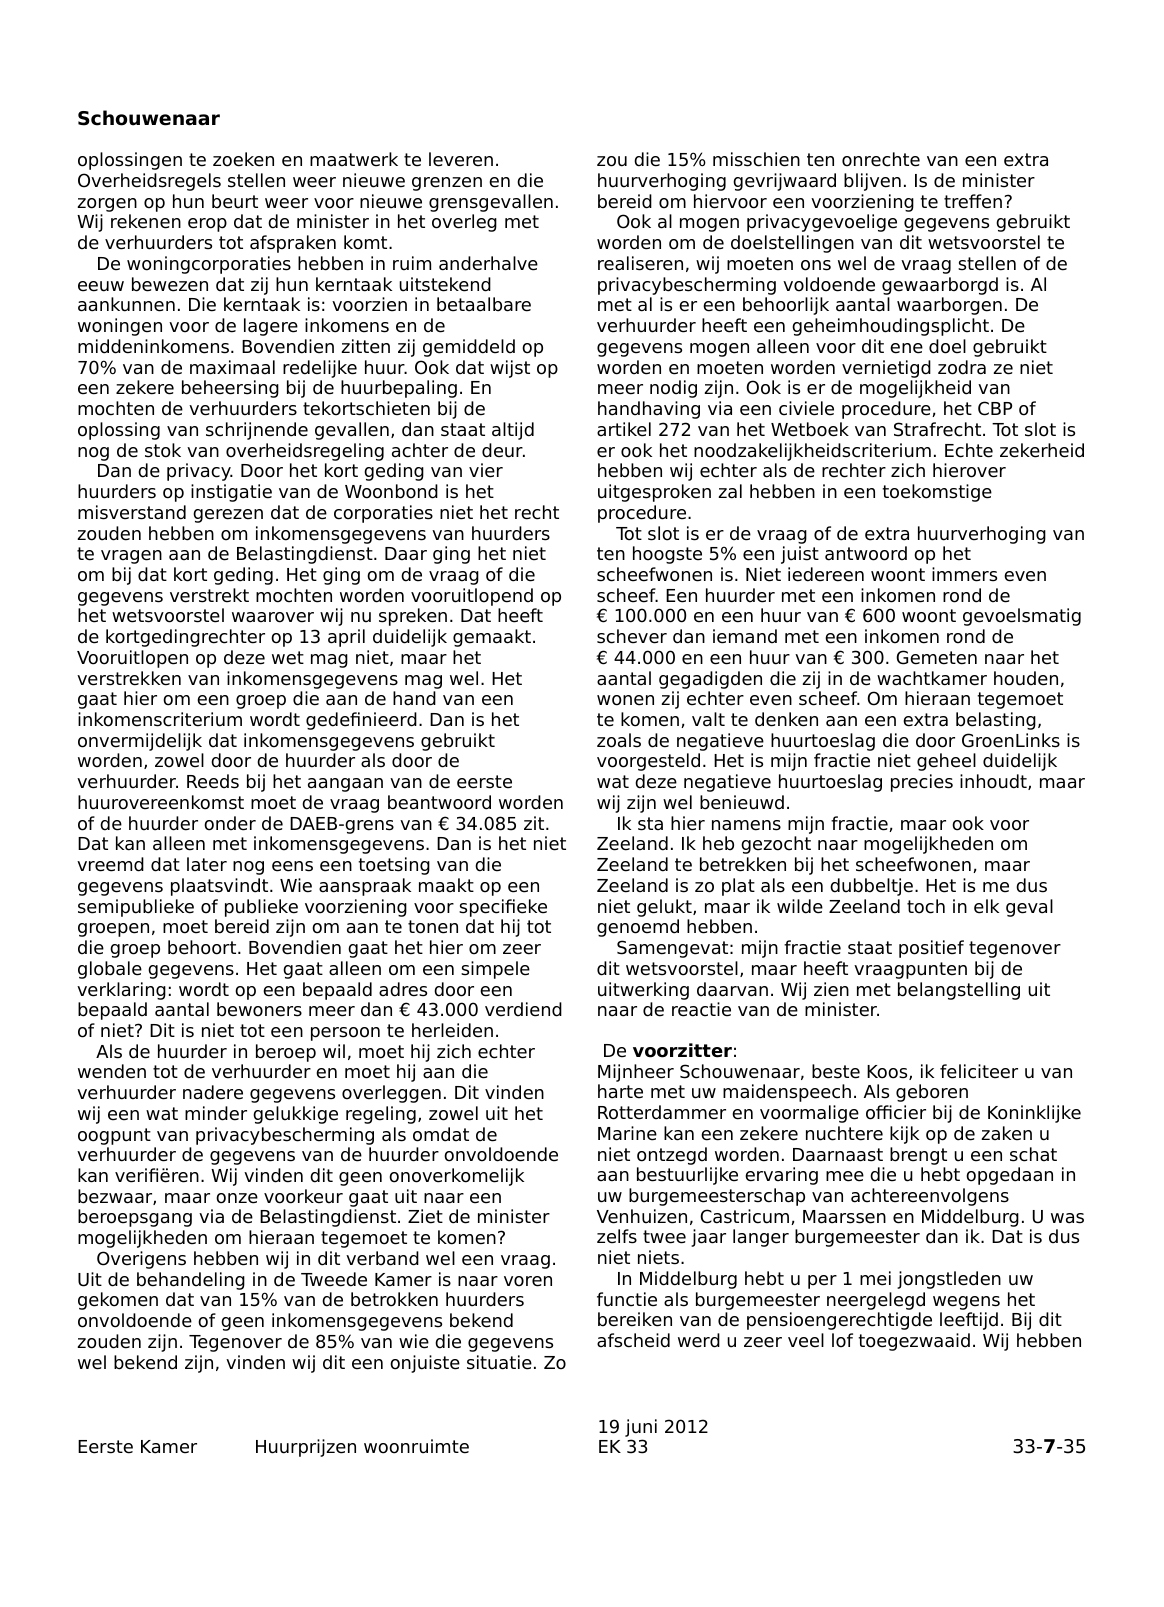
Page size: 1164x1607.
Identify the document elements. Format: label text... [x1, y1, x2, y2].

text Ook al mogen privacygevoelige gegevens gebruikt worden om de doelstellingen van dit wetsvoorstel te realiseren, wij moeten ons wel de vraag stellen of de privacybescherming voldoende gewaarborgd is. Al met al is er een behoorlijk aantal waarborgen. De verhuurder heeft een geheimhoudingsplicht. De gegevens mogen alleen voor dit ene doel gebruikt worden en moeten worden vernietigd zodra ze niet meer nodig zijn. Ook is er de mogelijkheid van handhaving via een civiele procedure, het CBP of artikel 272 van het Wetboek van Strafrecht. Tot slot is er ook het noodzakelijkheidscriterium. Echte zekerheid hebben wij echter als de rechter zich hierover uitgesproken zal hebben in een toekomstige procedure. [596, 212, 1087, 523]
text Overigens hebben wij in dit verband wel een vraag. Uit de behandeling in de Tweede Kamer is naar voren gekomen dat van 15% van de betrokken huurders onvoldoende of geen inkomensgegevens bekend zouden zijn. Tegenover de 85% van wie die gegevens wel bekend zijn, vinden wij dit een onjuiste situatie. Zo [77, 1249, 567, 1373]
text oplossingen te zoeken en maatwerk te leveren. Overheidsregels stellen weer nieuwe grenzen en die zorgen op hun beurt weer voor nieuwe grensgevallen. Wij rekenen erop dat de minister in het overleg met de verhuurders tot afspraken komt. [77, 150, 567, 254]
text Mijnheer Schouwenaar, beste Koos, ik feliciteer u van harte met uw maidenspeech. Als geboren Rotterdammer en voormalige officier bij de Koninklijke Marine kan een zekere nuchtere kijk op de zaken u niet ontzegd worden. Daarnaast brengt u een schat aan bestuurlijke ervaring mee die u hebt opgedaan in uw burgemeesterschap van achtereenvolgens Venhuizen, Castricum, Maarssen en Middelburg. U was zelfs twee jaar langer burgemeester dan ik. Dat is dus niet niets. [596, 1062, 1087, 1269]
text zou die 15% misschien ten onrechte van een extra huurverhoging gevrijwaard blijven. Is de minister bereid om hiervoor een voorziening te treffen? [596, 150, 1087, 212]
text Samengevat: mijn fractie staat positief tegenover dit wetsvoorstel, maar heeft vraagpunten bij de uitwerking daarvan. Wij zien met belangstelling uit naar de reactie van de minister. [596, 938, 1087, 1021]
text Tot slot is er de vraag of de extra huurverhoging van ten hoogste 5% een juist antwoord op het scheefwonen is. Niet iedereen woont immers even scheef. Een huurder met een inkomen rond de € 100.000 en een huur van € 600 woont gevoelsmatig schever dan iemand met een inkomen rond de € 44.000 en een huur van € 300. Gemeten naar het aantal gegadigden die zij in de wachtkamer houden, wonen zij echter even scheef. Om hieraan tegemoet te komen, valt te denken aan een extra belasting, zoals de negatieve huurtoeslag die door GroenLinks is voorgesteld. Het is mijn fractie niet geheel duidelijk wat deze negatieve huurtoeslag precies inhoudt, maar wij zijn wel benieuwd. [596, 523, 1087, 813]
text Ik sta hier namens mijn fractie, maar ook voor Zeeland. Ik heb gezocht naar mogelijkheden om Zeeland te betrekken bij het scheefwonen, maar Zeeland is zo plat als een dubbeltje. Het is me dus niet gelukt, maar ik wilde Zeeland toch in elk geval genoemd hebben. [596, 813, 1087, 938]
text Als de huurder in beroep wil, moet hij zich echter wenden tot de verhuurder en moet hij aan die verhuurder nadere gegevens overleggen. Dit vinden wij een wat minder gelukkige regeling, zowel uit het oogpunt van privacybescherming als omdat de verhuurder de gegevens van de huurder onvoldoende kan verifiëren. Wij vinden dit geen onoverkomelijk bezwaar, maar onze voorkeur gaat uit naar een beroepsgang via de Belastingdienst. Ziet de minister mogelijkheden om hieraan tegemoet te komen? [77, 1042, 567, 1249]
text In Middelburg hebt u per 1 mei jongstleden uw functie als burgemeester neergelegd wegens het bereiken van de pensioengerechtigde leeftijd. Bij dit afscheid werd u zeer veel lof toegezwaaid. Wij hebben [596, 1269, 1087, 1352]
text De woningcorporaties hebben in ruim anderhalve eeuw bewezen dat zij hun kerntaak uitstekend aankunnen. Die kerntaak is: voorzien in betaalbare woningen voor de lagere inkomens en de middeninkomens. Bovendien zitten zij gemiddeld op 70% van de maximaal redelijke huur. Ook dat wijst op een zekere beheersing bij de huurbepaling. En mochten de verhuurders tekortschieten bij de oplossing van schrijnende gevallen, dan staat altijd nog de stok van overheidsregeling achter de deur. [77, 254, 567, 461]
text Dan de privacy. Door het kort geding van vier huurders op instigatie van de Woonbond is het misverstand gerezen dat de corporaties niet het recht zouden hebben om inkomensgegevens van huurders te vragen aan de Belastingdienst. Daar ging het niet om bij dat kort geding. Het ging om de vraag of die gegevens verstrekt mochten worden vooruitlopend op het wetsvoorstel waarover wij nu spreken. Dat heeft de kortgedingrechter op 13 april duidelijk gemaakt. Vooruitlopen op deze wet mag niet, maar het verstrekken van inkomensgegevens mag wel. Het gaat hier om een groep die aan de hand van een inkomenscriterium wordt gedefinieerd. Dan is het onvermijdelijk dat inkomensgegevens gebruikt worden, zowel door de huurder als door de verhuurder. Reeds bij het aangaan van de eerste huurovereenkomst moet de vraag beantwoord worden of de huurder onder de DAEB-grens van € 34.085 zit. Dat kan alleen met inkomensgegevens. Dan is het niet vreemd dat later nog eens een toetsing van die gegevens plaatsvindt. Wie aanspraak maakt op een semipublieke of publieke voorziening voor specifieke groepen, moet bereid zijn om aan te tonen dat hij tot die groep behoort. Bovendien gaat het hier om zeer globale gegevens. Het gaat alleen om een simpele verklaring: wordt op een bepaald adres door een bepaald aantal bewoners meer dan € 43.000 verdiend of niet? Dit is niet tot een persoon te herleiden. [77, 461, 567, 1042]
text De voorzitter: [596, 1041, 1087, 1062]
